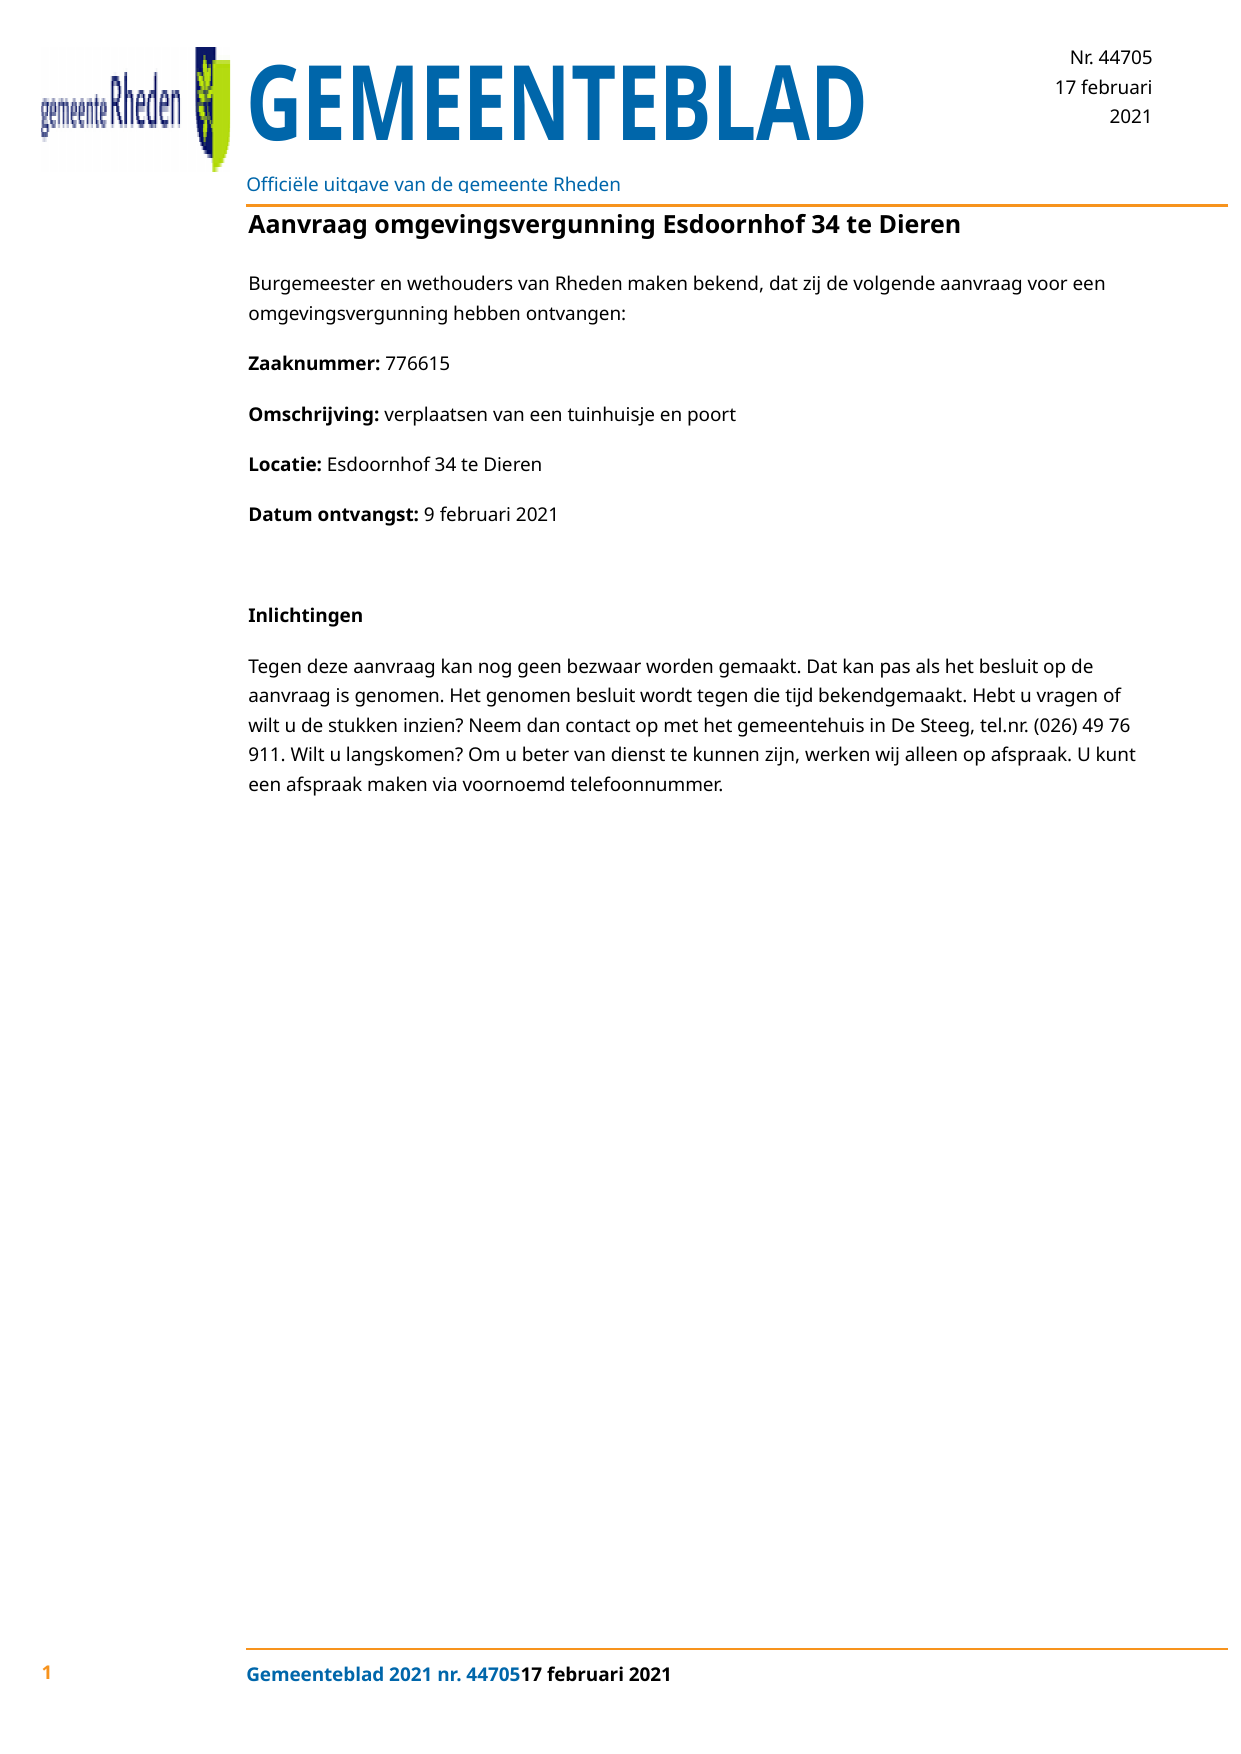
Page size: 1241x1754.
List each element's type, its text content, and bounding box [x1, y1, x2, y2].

text Aanvraag omgevingsvergunning Esdoornhof 34 te Dieren [248, 207, 1152, 241]
text Inlichtingen [248, 602, 1152, 628]
text Omschrijving: verplaatsen van een tuinhuisje en poort [248, 401, 1152, 426]
text Burgemeester en wethouders van Rheden maken bekend, dat zij de volgende aanvraag voor een omgevingsvergunning hebben ontvangen: [248, 270, 1152, 326]
text Zaaknummer: 776615 [248, 350, 1152, 376]
text Datum ontvangst: 9 februari 2021 [248, 502, 1152, 527]
text Tegen deze aanvraag kan nog geen bezwaar worden gemaakt. Dat kan pas als het besluit op de aanvraag is genomen. Het genomen besluit wordt tegen die tijd bekendgemaakt. Hebt u vragen of wilt u de stukken inzien? Neem dan contact op met het gemeentehuis in De Steeg, tel.nr. (026) 49 76 911. Wilt u langskomen? Om u beter van dienst te kunnen zijn, werken wij alleen op afspraak. U kunt een afspraak maken via voornoemd telefoonnummer. [248, 653, 1152, 797]
picture [41, 47, 231, 172]
text Locatie: Esdoornhof 34 te Dieren [248, 451, 1152, 477]
